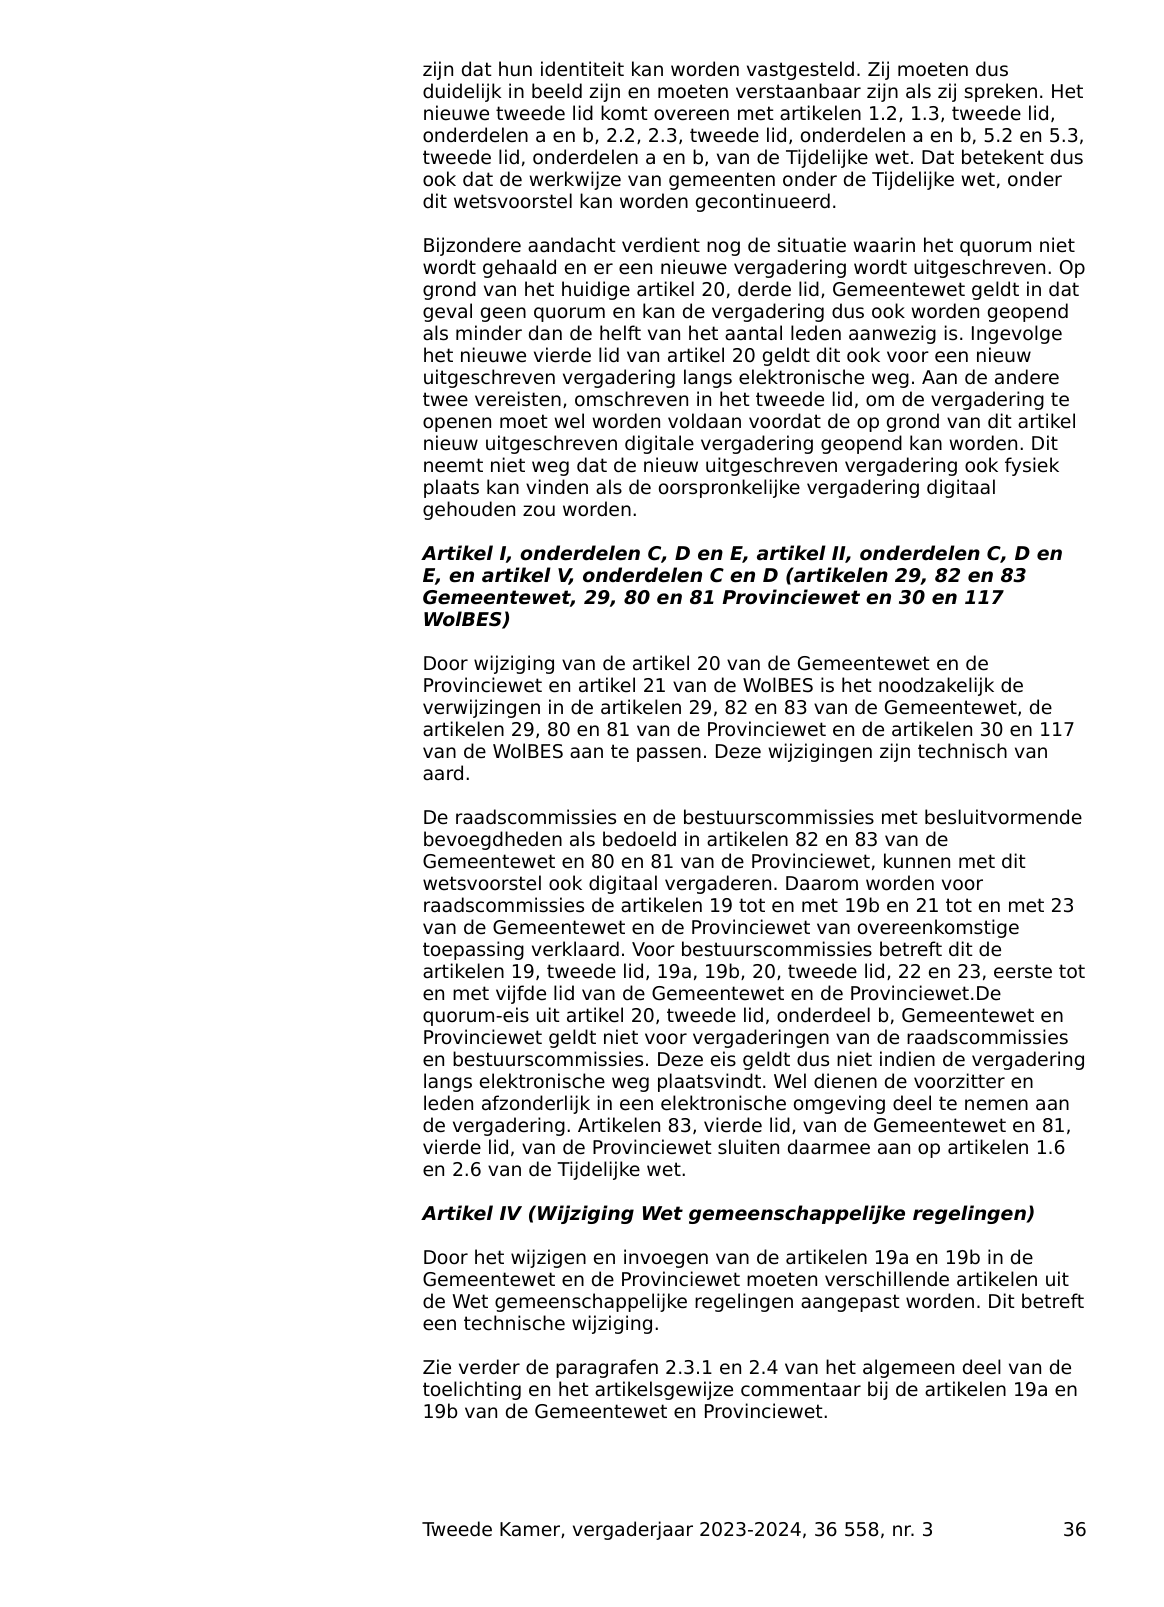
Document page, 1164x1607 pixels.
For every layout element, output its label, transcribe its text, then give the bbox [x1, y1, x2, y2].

text Door het wijzigen en invoegen van de artikelen 19a en 19b in de Gemeentewet en de Provinciewet moeten verschillende artikelen uit de Wet gemeenschappelijke regelingen aangepast worden. Dit betreft een technische wijziging. [422, 1247, 1087, 1335]
subtitle Artikel IV (Wijziging Wet gemeenschappelijke regelingen) [422, 1203, 1087, 1225]
text Zie verder de paragrafen 2.3.1 en 2.4 van het algemeen deel van de toelichting en het artikelsgewijze commentaar bij de artikelen 19a en 19b van de Gemeentewet en Provinciewet. [422, 1357, 1087, 1423]
text zijn dat hun identiteit kan worden vastgesteld. Zij moeten dus duidelijk in beeld zijn en moeten verstaanbaar zijn als zij spreken. Het nieuwe tweede lid komt overeen met artikelen 1.2, 1.3, tweede lid, onderdelen a en b, 2.2, 2.3, tweede lid, onderdelen a en b, 5.2 en 5.3, tweede lid, onderdelen a en b, van de Tijdelijke wet. Dat betekent dus ook dat de werkwijze van gemeenten onder de Tijdelijke wet, onder dit wetsvoorstel kan worden gecontinueerd. [422, 59, 1087, 213]
text Bijzondere aandacht verdient nog de situatie waarin het quorum niet wordt gehaald en er een nieuwe vergadering wordt uitgeschreven. Op grond van het huidige artikel 20, derde lid, Gemeentewet geldt in dat geval geen quorum en kan de vergadering dus ook worden geopend als minder dan de helft van het aantal leden aanwezig is. Ingevolge het nieuwe vierde lid van artikel 20 geldt dit ook voor een nieuw uitgeschreven vergadering langs elektronische weg. Aan de andere twee vereisten, omschreven in het tweede lid, om de vergadering te openen moet wel worden voldaan voordat de op grond van dit artikel nieuw uitgeschreven digitale vergadering geopend kan worden. Dit neemt niet weg dat de nieuw uitgeschreven vergadering ook fysiek plaats kan vinden als de oorspronkelijke vergadering digitaal gehouden zou worden. [422, 235, 1087, 521]
subtitle Artikel I, onderdelen C, D en E, artikel II, onderdelen C, D en E, en artikel V, onderdelen C en D (artikelen 29, 82 en 83 Gemeentewet, 29, 80 en 81 Provinciewet en 30 en 117 WolBES) [422, 543, 1087, 631]
text Door wijziging van de artikel 20 van de Gemeentewet en de Provinciewet en artikel 21 van de WolBES is het noodzakelijk de verwijzingen in de artikelen 29, 82 en 83 van de Gemeentewet, de artikelen 29, 80 en 81 van de Provinciewet en de artikelen 30 en 117 van de WolBES aan te passen. Deze wijzigingen zijn technisch van aard. [422, 653, 1087, 785]
text De raadscommissies en de bestuurscommissies met besluitvormende bevoegdheden als bedoeld in artikelen 82 en 83 van de Gemeentewet en 80 en 81 van de Provinciewet, kunnen met dit wetsvoorstel ook digitaal vergaderen. Daarom worden voor raadscommissies de artikelen 19 tot en met 19b en 21 tot en met 23 van de Gemeentewet en de Provinciewet van overeenkomstige toepassing verklaard. Voor bestuurscommissies betreft dit de artikelen 19, tweede lid, 19a, 19b, 20, tweede lid, 22 en 23, eerste tot en met vijfde lid van de Gemeentewet en de Provinciewet.De quorum-eis uit artikel 20, tweede lid, onderdeel b, Gemeentewet en Provinciewet geldt niet voor vergaderingen van de raadscommissies en bestuurscommissies. Deze eis geldt dus niet indien de vergadering langs elektronische weg plaatsvindt. Wel dienen de voorzitter en leden afzonderlijk in een elektronische omgeving deel te nemen aan de vergadering. Artikelen 83, vierde lid, van de Gemeentewet en 81, vierde lid, van de Provinciewet sluiten daarmee aan op artikelen 1.6 en 2.6 van de Tijdelijke wet. [422, 807, 1087, 1181]
